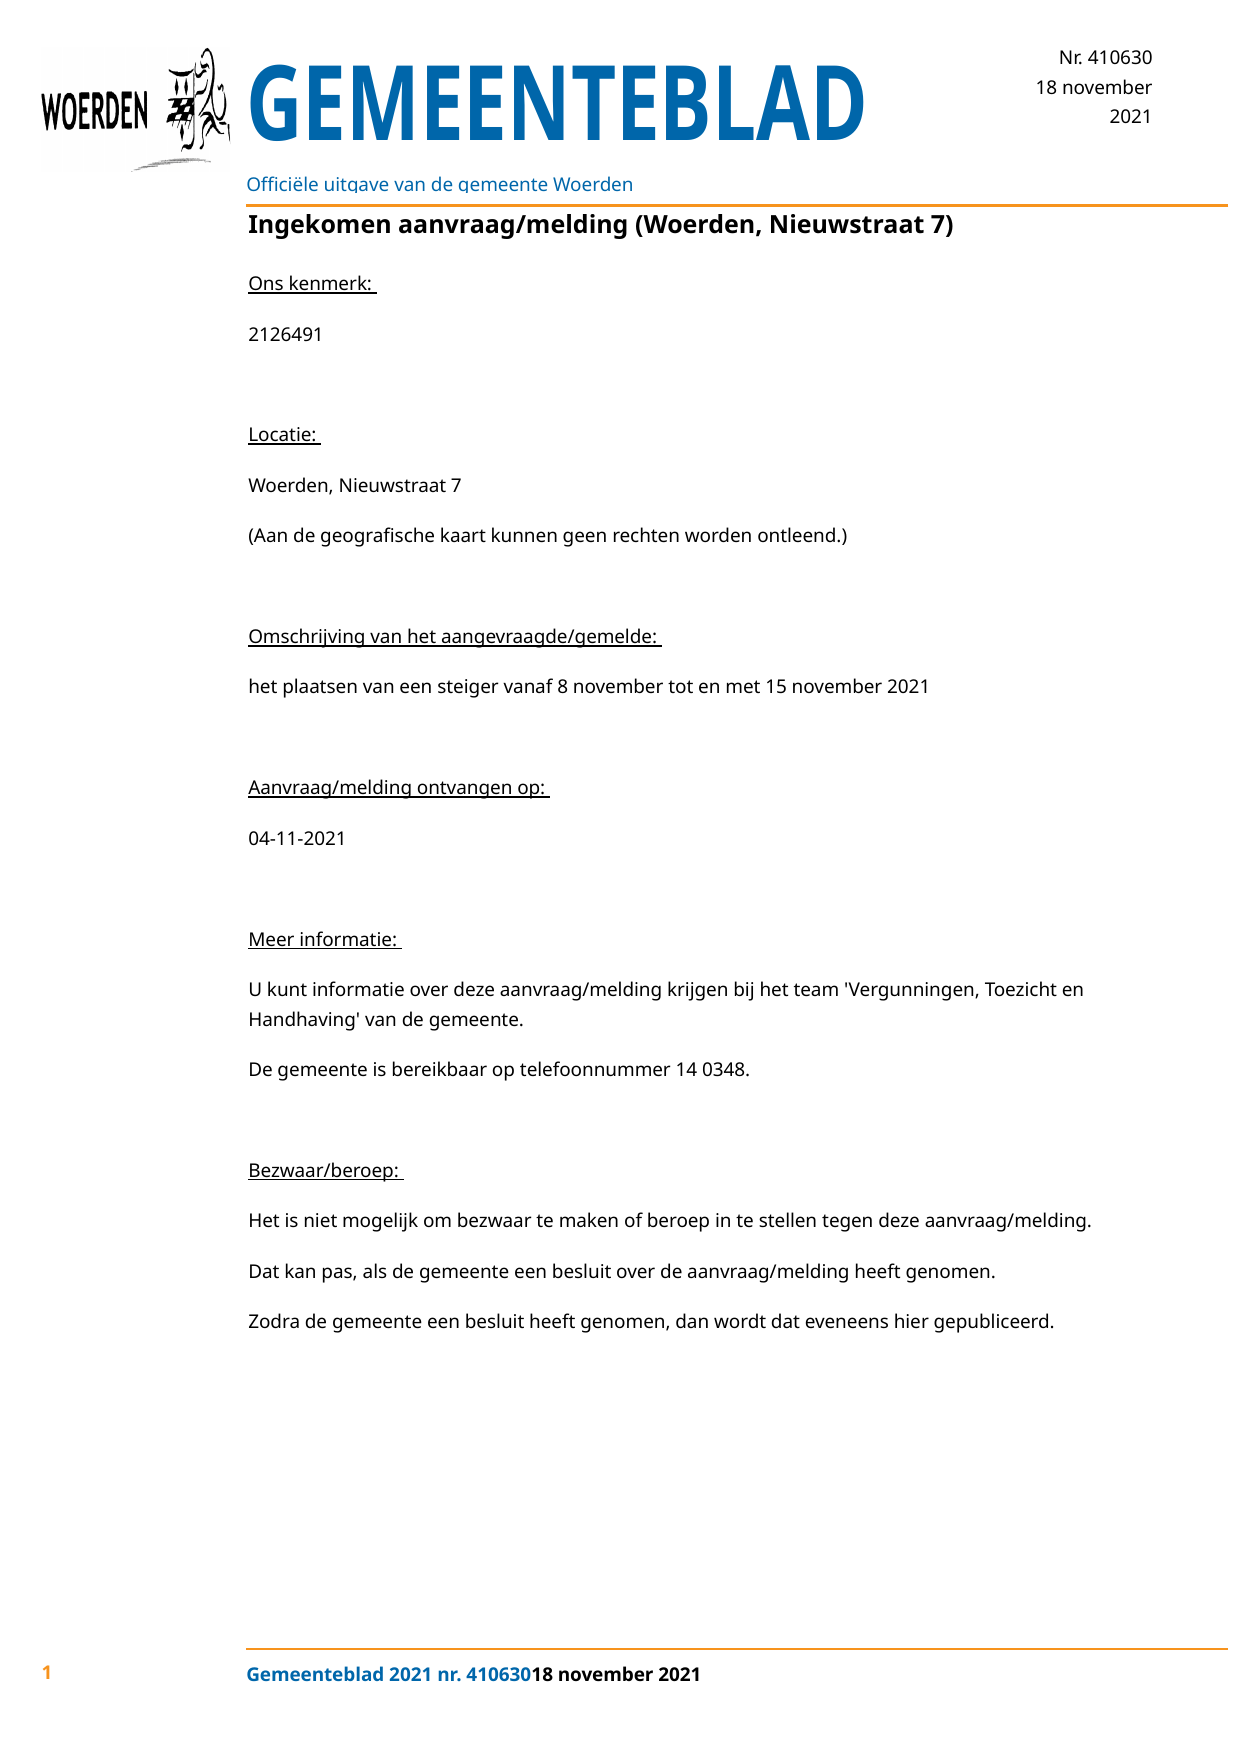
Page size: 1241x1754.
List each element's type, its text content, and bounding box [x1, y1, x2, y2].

text Zodra de gemeente een besluit heeft genomen, dan wordt dat eveneens hier gepubliceerd. [248, 1308, 1152, 1334]
text Aanvraag/melding ontvangen op: [248, 774, 1152, 800]
text Omschrijving van het aangevraagde/gemelde: [248, 623, 1152, 649]
text Locatie: [248, 422, 1152, 447]
text 2126491 [248, 321, 1152, 346]
text Dat kan pas, als de gemeente een besluit over de aanvraag/melding heeft genomen. [248, 1258, 1152, 1283]
text U kunt informatie over deze aanvraag/melding krijgen bij het team 'Vergunningen, Toezicht en Handhaving' van de gemeente. [248, 976, 1152, 1031]
text Het is niet mogelijk om bezwaar te maken of beroep in te stellen tegen deze aanvraag/melding. [248, 1207, 1152, 1233]
text het plaatsen van een steiger vanaf 8 november tot en met 15 november 2021 [248, 674, 1152, 699]
text Ingekomen aanvraag/melding (Woerden, Nieuwstraat 7) [248, 207, 1152, 241]
text Woerden, Nieuwstraat 7 [248, 472, 1152, 498]
text (Aan de geografische kaart kunnen geen rechten worden ontleend.) [248, 522, 1152, 548]
text Bezwaar/beroep: [248, 1157, 1152, 1183]
picture [41, 47, 231, 172]
text 04-11-2021 [248, 825, 1152, 851]
text Meer informatie: [248, 926, 1152, 951]
text De gemeente is bereikbaar op telefoonnummer 14 0348. [248, 1056, 1152, 1082]
text Ons kenmerk: [248, 270, 1152, 296]
